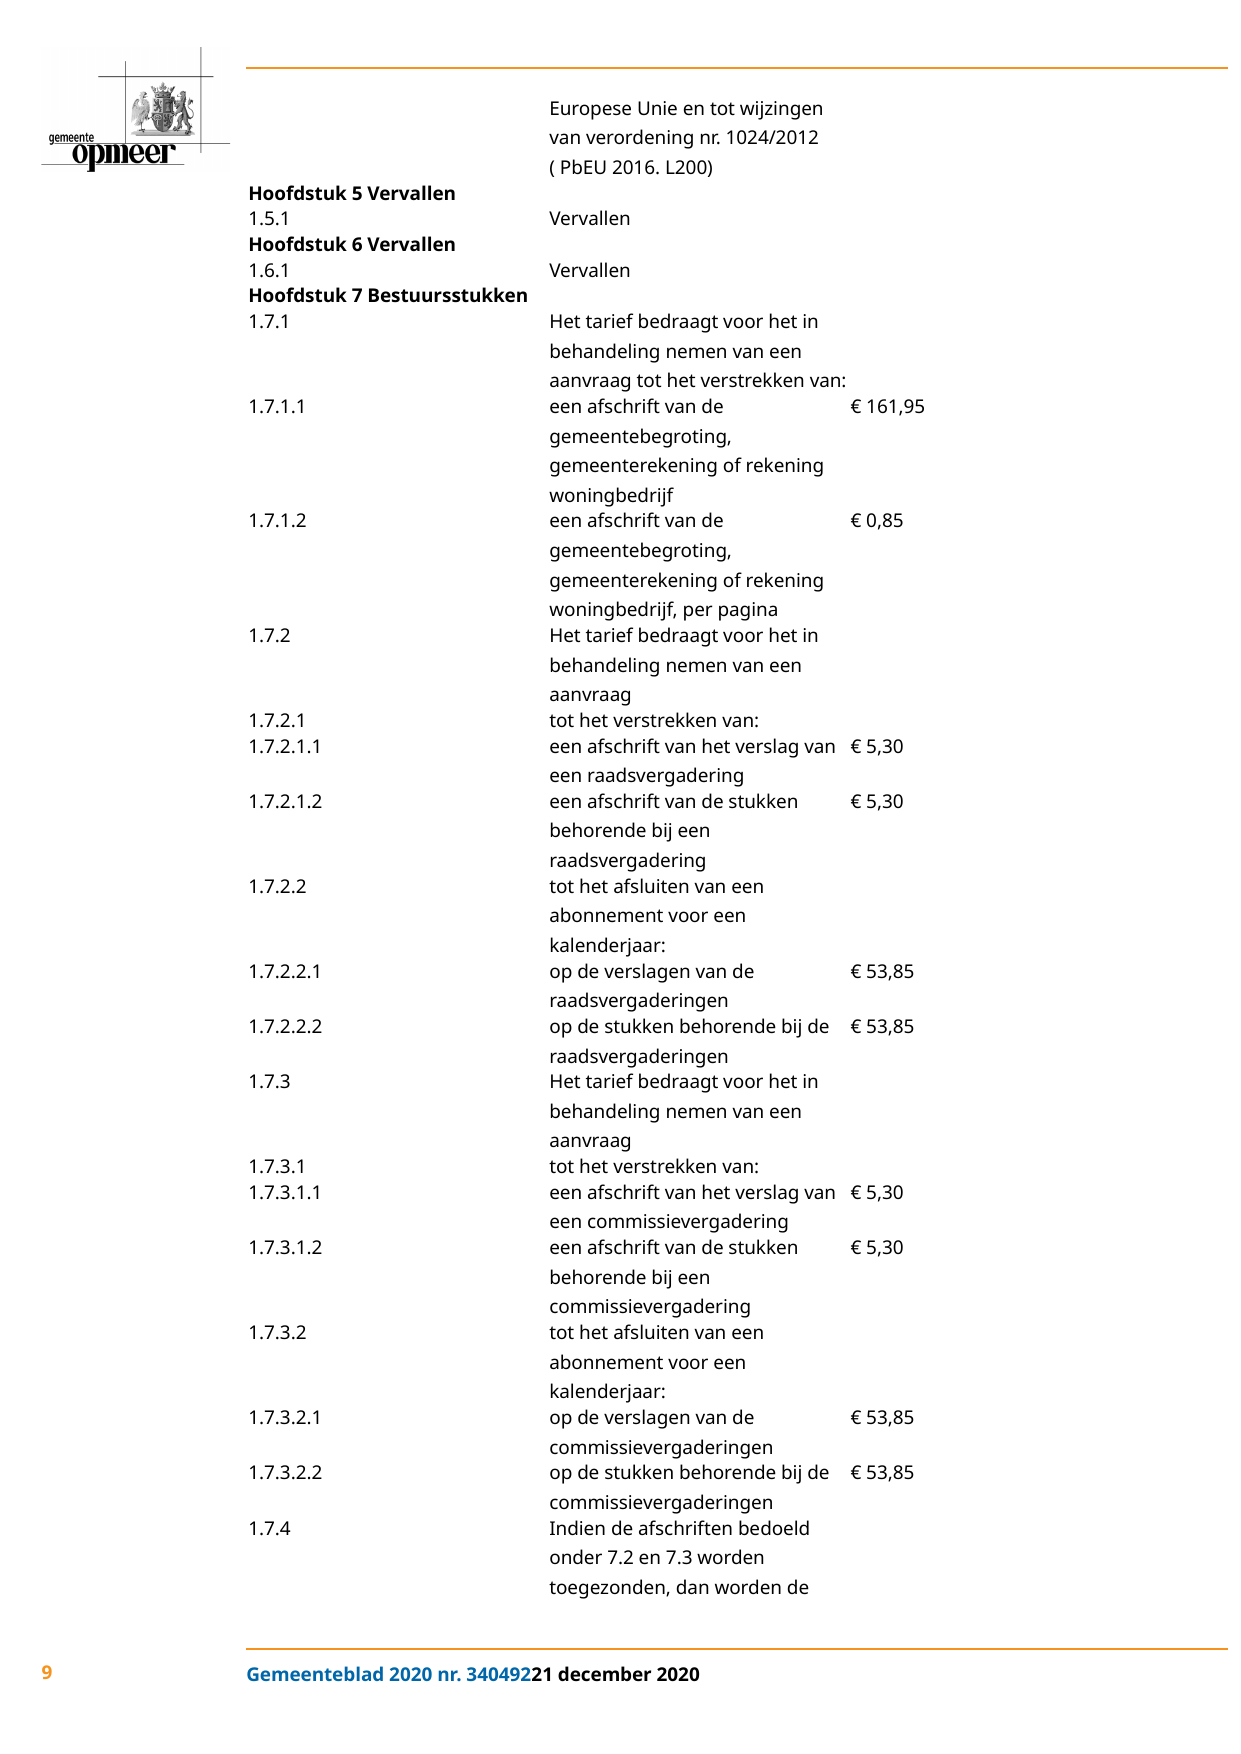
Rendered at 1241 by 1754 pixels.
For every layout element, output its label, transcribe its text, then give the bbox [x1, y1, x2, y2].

table_cell Hoofdstuk 5 Vervallen [248, 180, 1152, 205]
table_cell 1.7.3.1.1 [248, 1179, 549, 1234]
table_cell een afschrift van de gemeentebegroting, gemeenterekening of rekening woningbedrijf, per pagina [549, 508, 850, 622]
table_cell Hoofdstuk 6 Vervallen [248, 231, 1152, 257]
table_cell [850, 308, 1152, 393]
table_cell Vervallen [549, 257, 850, 283]
table_cell Indien de afschriften bedoeld onder 7.2 en 7.3 worden toegezonden, dan worden de [549, 1515, 850, 1600]
table_cell op de stukken behorende bij de commissievergaderingen [549, 1460, 850, 1515]
table_cell [850, 1069, 1152, 1153]
table_cell op de verslagen van de commissievergaderingen [549, 1404, 850, 1459]
table_cell [850, 707, 1152, 733]
table_cell Hoofdstuk 7 Bestuursstukken [248, 283, 1152, 308]
table_cell tot het afsluiten van een abonnement voor een kalenderjaar: [549, 1319, 850, 1404]
table_cell 1.7.3.1.2 [248, 1235, 549, 1319]
table_cell [248, 95, 549, 180]
table_cell 1.7.2.2.2 [248, 1013, 549, 1068]
table_cell [850, 1319, 1152, 1404]
table_cell een afschrift van de stukken behorende bij een raadsvergadering [549, 788, 850, 873]
table_cell € 53,85 [850, 958, 1152, 1013]
table_cell [850, 205, 1152, 231]
table_cell [850, 622, 1152, 707]
table_cell op de verslagen van de raadsvergaderingen [549, 958, 850, 1013]
table_cell € 5,30 [850, 733, 1152, 788]
table_cell € 5,30 [850, 1235, 1152, 1319]
table_cell € 53,85 [850, 1460, 1152, 1515]
table_cell [850, 257, 1152, 283]
table_cell tot het afsluiten van een abonnement voor een kalenderjaar: [549, 873, 850, 958]
table_cell 1.7.1.2 [248, 508, 549, 622]
table_cell 1.7.3.2 [248, 1319, 549, 1404]
table_cell 1.7.1 [248, 308, 549, 393]
table_cell € 5,30 [850, 1179, 1152, 1234]
table_cell Het tarief bedraagt voor het in behandeling nemen van een aanvraag tot het verstrekken van: [549, 308, 850, 393]
table_cell [850, 1515, 1152, 1600]
table_cell tot het verstrekken van: [549, 707, 850, 733]
table_cell 1.7.1.1 [248, 393, 549, 508]
table_cell een afschrift van de stukken behorende bij een commissievergadering [549, 1235, 850, 1319]
table_cell 1.7.4 [248, 1515, 549, 1600]
table_cell € 0,85 [850, 508, 1152, 622]
table_cell tot het verstrekken van: [549, 1154, 850, 1179]
table_cell 1.7.2.1.2 [248, 788, 549, 873]
table_cell Het tarief bedraagt voor het in behandeling nemen van een aanvraag [549, 1069, 850, 1153]
table_cell 1.7.2.2.1 [248, 958, 549, 1013]
table_cell op de stukken behorende bij de raadsvergaderingen [549, 1013, 850, 1068]
table_cell 1.7.3.2.1 [248, 1404, 549, 1459]
table_cell 1.7.2 [248, 622, 549, 707]
table_cell Europese Unie en tot wijzingen van verordening nr. 1024/2012 ( PbEU 2016. L200) [549, 95, 850, 180]
table_cell 1.7.2.2 [248, 873, 549, 958]
table_cell 1.7.3 [248, 1069, 549, 1153]
picture [41, 47, 231, 172]
table_cell 1.7.3.1 [248, 1154, 549, 1179]
table_cell een afschrift van het verslag van een raadsvergadering [549, 733, 850, 788]
table_cell [850, 95, 1152, 180]
table_cell € 5,30 [850, 788, 1152, 873]
table_cell een afschrift van het verslag van een commissievergadering [549, 1179, 850, 1234]
table_cell Vervallen [549, 205, 850, 231]
table_cell € 53,85 [850, 1404, 1152, 1459]
table_cell 1.6.1 [248, 257, 549, 283]
table_cell [850, 873, 1152, 958]
table_cell Het tarief bedraagt voor het in behandeling nemen van een aanvraag [549, 622, 850, 707]
table_cell [850, 1154, 1152, 1179]
table_cell € 53,85 [850, 1013, 1152, 1068]
table_cell € 161,95 [850, 393, 1152, 508]
table_cell 1.5.1 [248, 205, 549, 231]
table_cell 1.7.2.1.1 [248, 733, 549, 788]
table_cell 1.7.2.1 [248, 707, 549, 733]
table_cell een afschrift van de gemeentebegroting, gemeenterekening of rekening woningbedrijf [549, 393, 850, 508]
table_cell 1.7.3.2.2 [248, 1460, 549, 1515]
